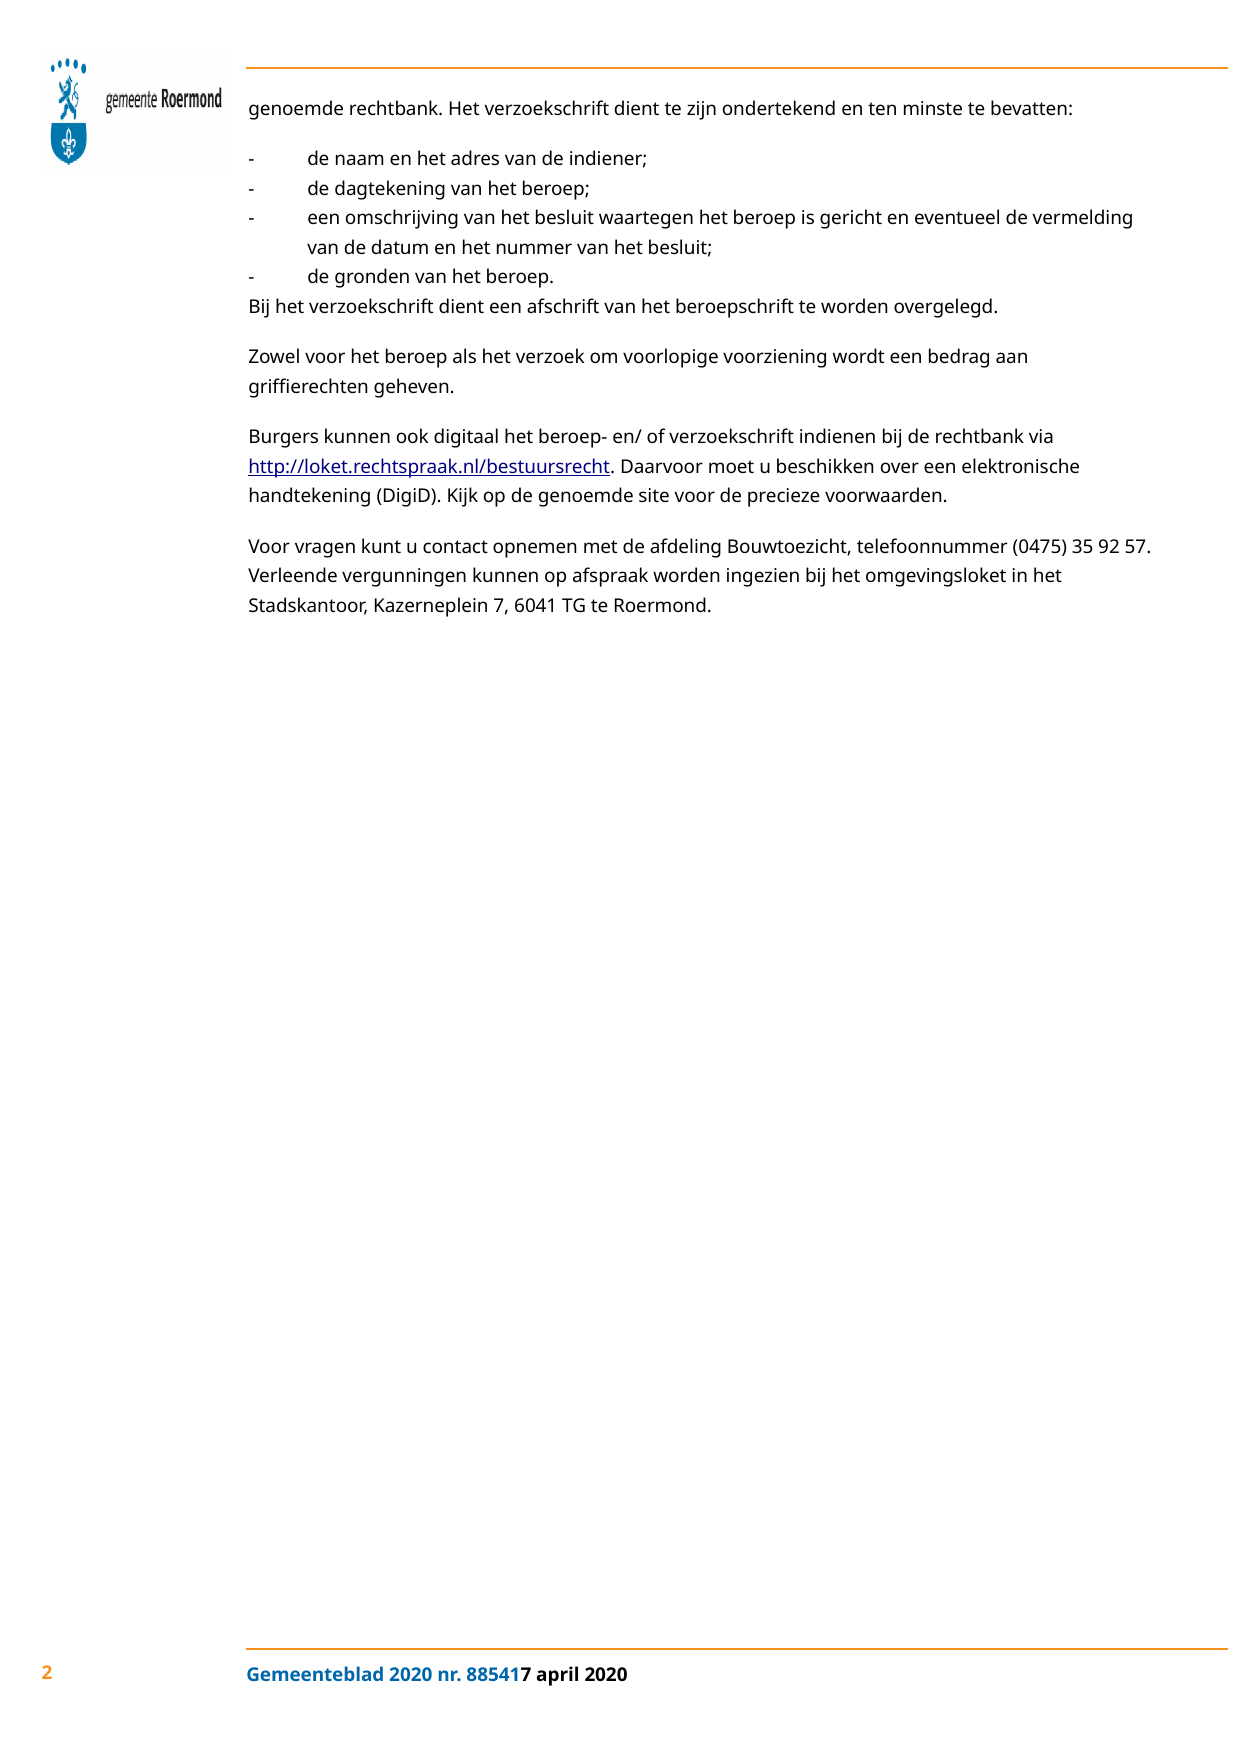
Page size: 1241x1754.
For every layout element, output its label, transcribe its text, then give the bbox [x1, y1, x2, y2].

text Burgers kunnen ook digitaal het beroep- en/ of verzoekschrift indienen bij de rechtbank via http://loket.rechtspraak.nl/bestuursrecht. Daarvoor moet u beschikken over een elektronische handtekening (DigiD). Kijk op de genoemde site voor de precieze voorwaarden. [248, 423, 1152, 508]
list de dagtekening van het beroep; [248, 175, 1152, 201]
text Voor vragen kunt u contact opnemen met de afdeling Bouwtoezicht, telefoonnummer (0475) 35 92 57. Verleende vergunningen kunnen op afspraak worden ingezien bij het omgevingsloket in het Stadskantoor, Kazerneplein 7, 6041 TG te Roermond. [248, 533, 1152, 618]
list een omschrijving van het besluit waartegen het beroep is gericht en eventueel de vermelding van de datum en het nummer van het besluit; [248, 204, 1152, 260]
picture [41, 47, 231, 172]
list de gronden van het beroep. [248, 263, 1152, 289]
text Zowel voor het beroep als het verzoek om voorlopige voorziening wordt een bedrag aan griffierechten geheven. [248, 343, 1152, 399]
text Bij het verzoekschrift dient een afschrift van het beroepschrift te worden overgelegd. [248, 293, 1152, 319]
list de naam en het adres van de indiener; [248, 145, 1152, 171]
text genoemde rechtbank. Het verzoekschrift dient te zijn ondertekend en ten minste te bevatten: [248, 95, 1152, 121]
